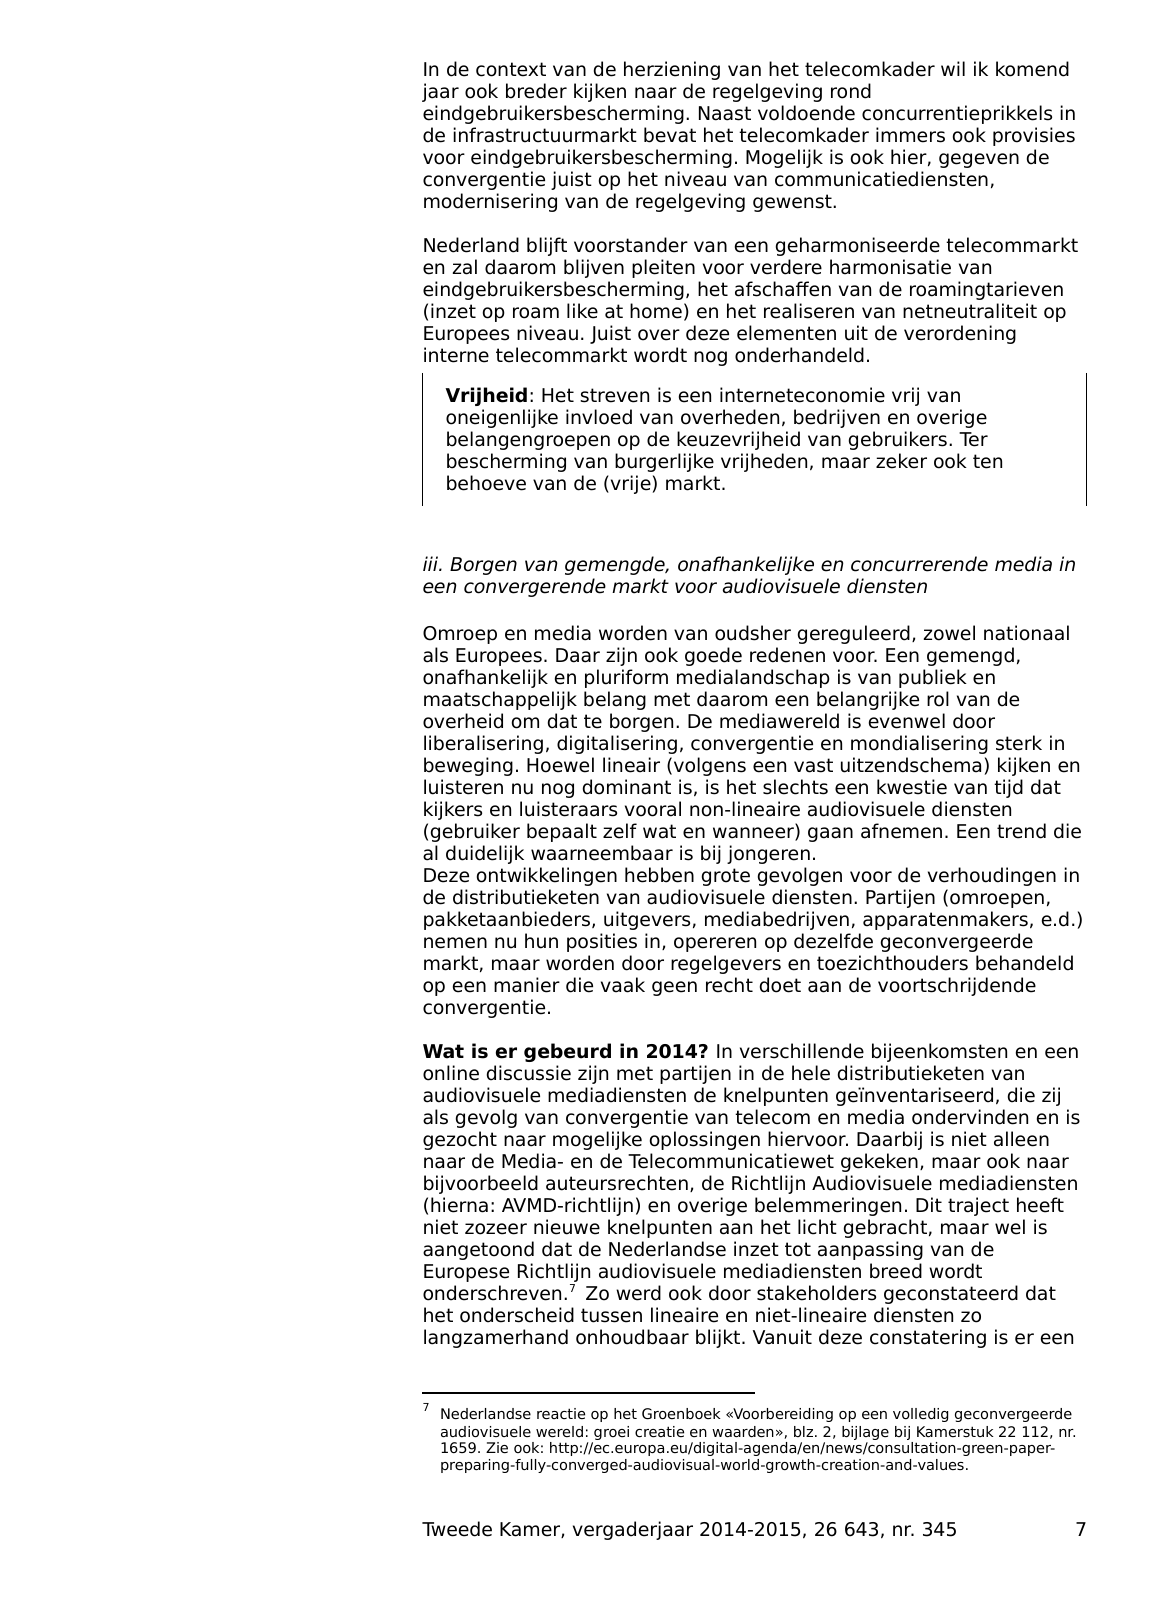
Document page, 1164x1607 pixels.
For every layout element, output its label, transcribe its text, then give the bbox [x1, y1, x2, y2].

text Deze ontwikkelingen hebben grote gevolgen voor de verhoudingen in de distributieketen van audiovisuele diensten. Partijen (omroepen, pakketaanbieders, uitgevers, mediabedrijven, apparatenmakers, e.d.) nemen nu hun posities in, opereren op dezelfde geconvergeerde markt, maar worden door regelgevers en toezichthouders behandeld op een manier die vaak geen recht doet aan de voortschrijdende convergentie. [422, 865, 1087, 1019]
subtitle iii. Borgen van gemengde, onafhankelijke en concurrerende media in een convergerende markt voor audiovisuele diensten [422, 554, 1087, 598]
text Wat is er gebeurd in 2014? In verschillende bijeenkomsten en een online discussie zijn met partijen in de hele distributieketen van audiovisuele mediadiensten de knelpunten geïnventariseerd, die zij als gevolg van convergentie van telecom en media ondervinden en is gezocht naar mogelijke oplossingen hiervoor. Daarbij is niet alleen naar de Media- en de Telecommunicatiewet gekeken, maar ook naar bijvoorbeeld auteursrechten, de Richtlijn Audiovisuele mediadiensten (hierna: AVMD-richtlijn) en overige belemmeringen. Dit traject heeft niet zozeer nieuwe knelpunten aan het licht gebracht, maar wel is aangetoond dat de Nederlandse inzet tot aanpassing van de Europese Richtlijn audiovisuele mediadiensten breed wordt onderschreven. Zo werd ook door stakeholders geconstateerd dat het onderscheid tussen lineaire en niet-lineaire diensten zo langzamerhand onhoudbaar blijkt. Vanuit deze constatering is er een [422, 1041, 1087, 1348]
text In de context van de herziening van het telecomkader wil ik komend jaar ook breder kijken naar de regelgeving rond eindgebruikersbescherming. Naast voldoende concurrentieprikkels in de infrastructuurmarkt bevat het telecomkader immers ook provisies voor eindgebruikersbescherming. Mogelijk is ook hier, gegeven de convergentie juist op het niveau van communicatiediensten, modernisering van de regelgeving gewenst. [422, 59, 1087, 213]
table_header Vrijheid: Het streven is een interneteconomie vrij van oneigenlijke invloed van overheden, bedrijven en overige belangengroepen op de keuzevrijheid van gebruikers. Ter bescherming van burgerlijke vrijheden, maar zeker ook ten behoeve van de (vrije) markt. [423, 373, 1086, 506]
text Omroep en media worden van oudsher gereguleerd, zowel nationaal als Europees. Daar zijn ook goede redenen voor. Een gemengd, onafhankelijk en pluriform medialandschap is van publiek en maatschappelijk belang met daarom een belangrijke rol van de overheid om dat te borgen. De mediawereld is evenwel door liberalisering, digitalisering, convergentie en mondialisering sterk in beweging. Hoewel lineair (volgens een vast uitzendschema) kijken en luisteren nu nog dominant is, is het slechts een kwestie van tijd dat kijkers en luisteraars vooral non-lineaire audiovisuele diensten (gebruiker bepaalt zelf wat en wanneer) gaan afnemen. Een trend die al duidelijk waarneembaar is bij jongeren. [422, 623, 1087, 865]
text Nederlandse reactie op het Groenboek «Voorbereiding op een volledig geconvergeerde audiovisuele wereld: groei creatie en waarden», blz. 2, bijlage bij Kamerstuk 22 112, nr. 1659. Zie ook: http://ec.europa.eu/digital-agenda/en/news/consultation-green-paper-preparing-fully-converged-audiovisual-world-growth-creation-and-values. [422, 1402, 1087, 1474]
text Nederland blijft voorstander van een geharmoniseerde telecommarkt en zal daarom blijven pleiten voor verdere harmonisatie van eindgebruikersbescherming, het afschaffen van de roamingtarieven (inzet op roam like at home) en het realiseren van netneutraliteit op Europees niveau. Juist over deze elementen uit de verordening interne telecommarkt wordt nog onderhandeld. [422, 235, 1087, 367]
